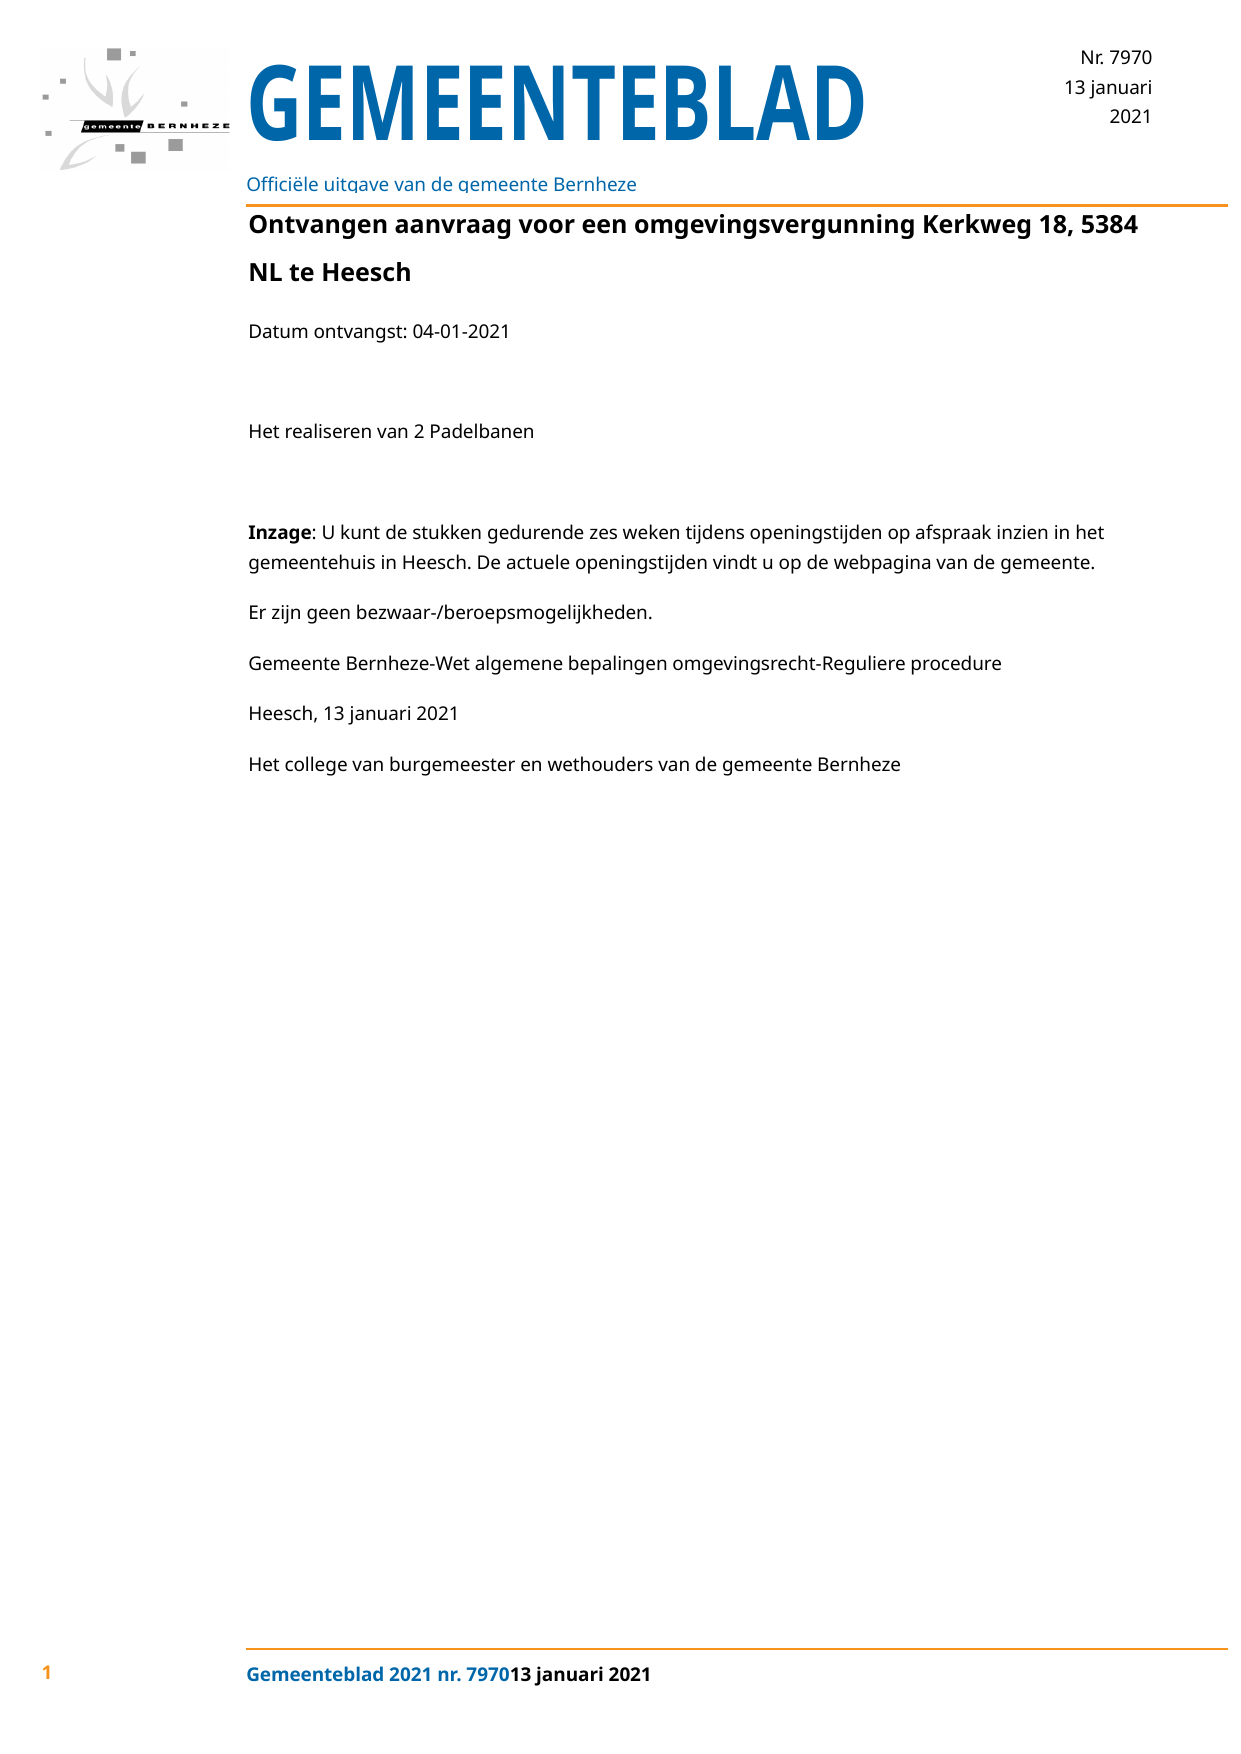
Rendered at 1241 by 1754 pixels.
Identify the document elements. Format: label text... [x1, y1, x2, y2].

text Inzage: U kunt de stukken gedurende zes weken tijdens openingstijden op afspraak inzien in het gemeentehuis in Heesch. De actuele openingstijden vindt u op de webpagina van de gemeente. [248, 519, 1152, 575]
text Er zijn geen bezwaar-/beroepsmogelijkheden. [248, 599, 1152, 625]
text Ontvangen aanvraag voor een omgevingsvergunning Kerkweg 18, 5384 NL te Heesch [248, 207, 1152, 288]
text Gemeente Bernheze-Wet algemene bepalingen omgevingsrecht-Reguliere procedure [248, 650, 1152, 676]
picture [41, 47, 231, 172]
text Het realiseren van 2 Padelbanen [248, 419, 1152, 444]
text Datum ontvangst: 04-01-2021 [248, 318, 1152, 344]
text Het college van burgemeester en wethouders van de gemeente Bernheze [248, 751, 1152, 777]
text Heesch, 13 januari 2021 [248, 700, 1152, 726]
